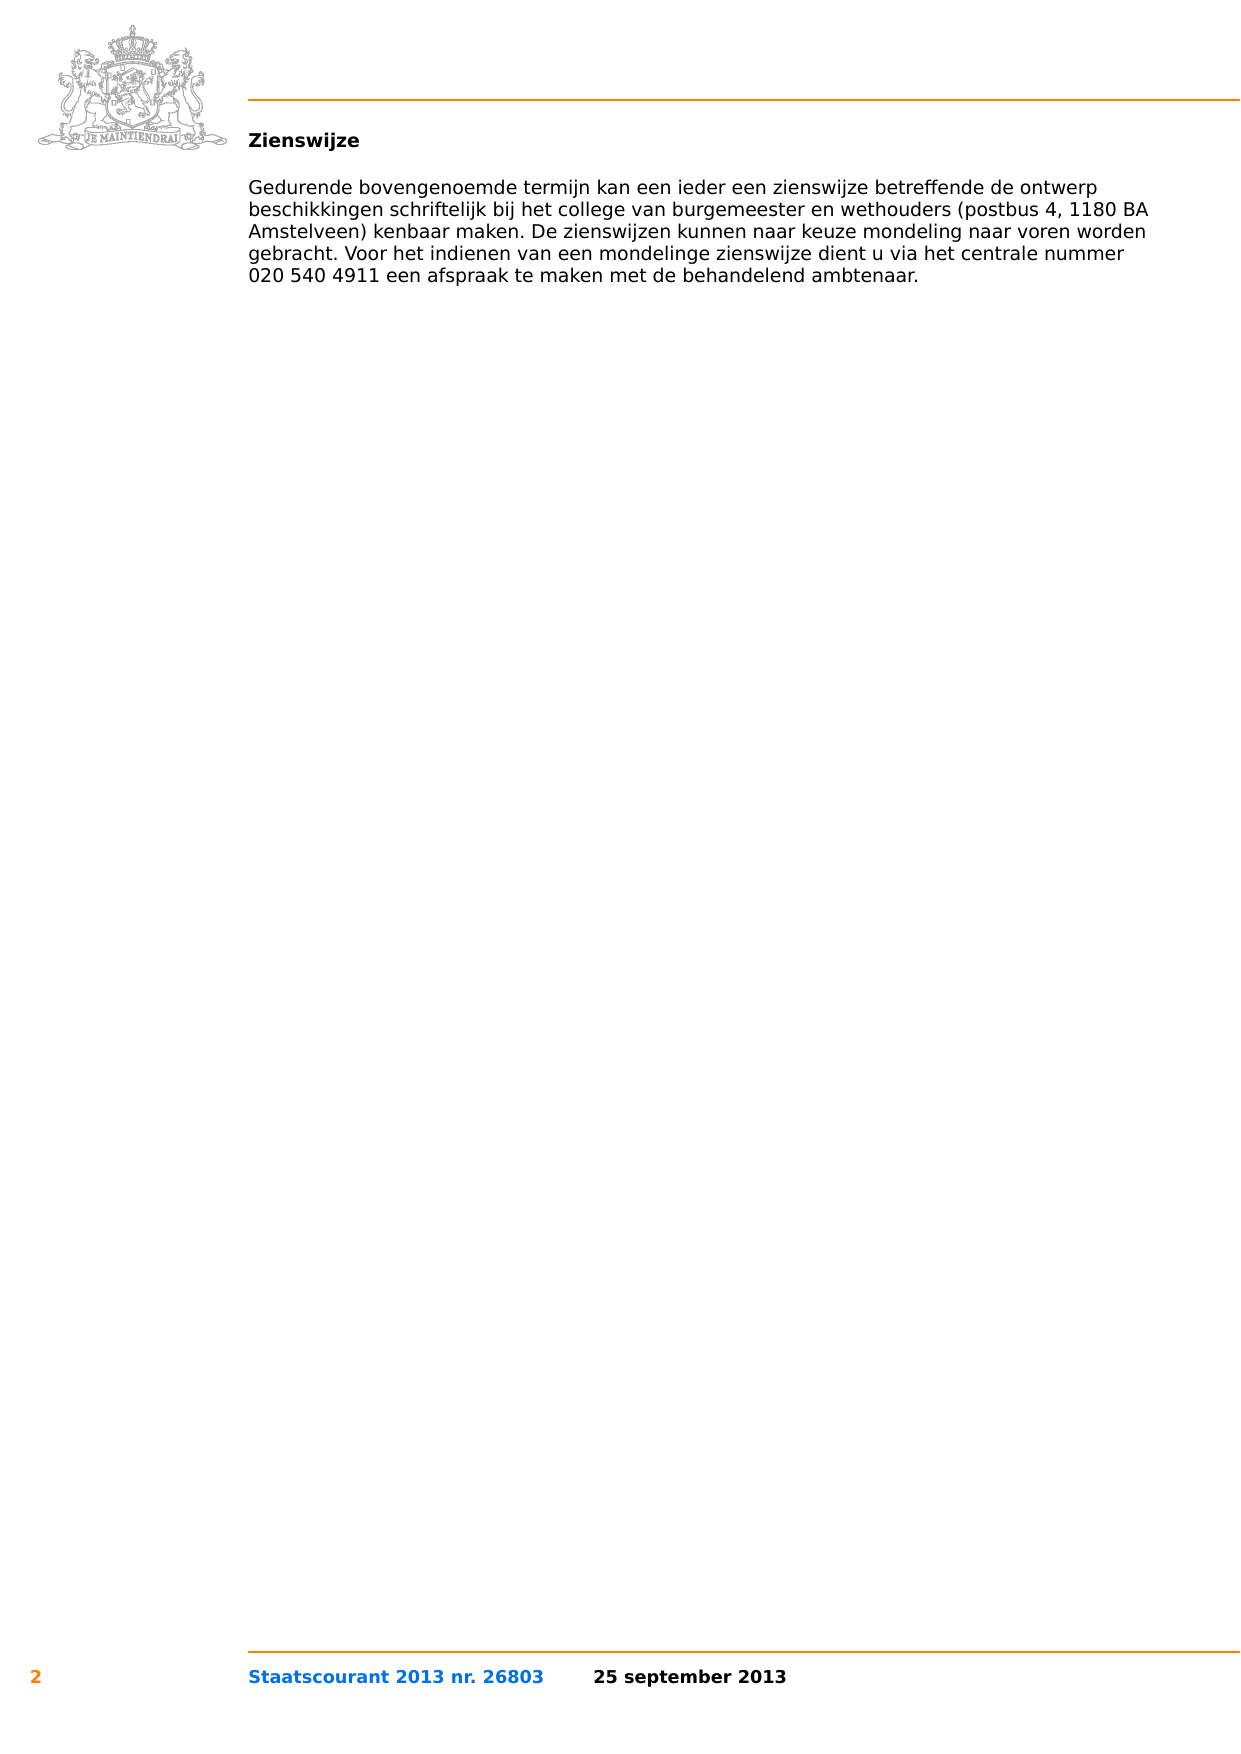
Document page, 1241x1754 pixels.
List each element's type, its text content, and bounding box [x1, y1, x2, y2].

subtitle Zienswijze [248, 130, 1163, 152]
text Gedurende bovengenoemde termijn kan een ieder een zienswijze betreffende de ontwerp beschikkingen schriftelijk bij het college van burgemeester en wethouders (postbus 4, 1180 BA Amstelveen) kenbaar maken. De zienswijzen kunnen naar keuze mondeling naar voren worden gebracht. Voor het indienen van een mondelinge zienswijze dient u via het centrale nummer 020 540 4911 een afspraak te maken met de behandelend ambtenaar. [248, 177, 1163, 287]
picture [38, 25, 227, 150]
